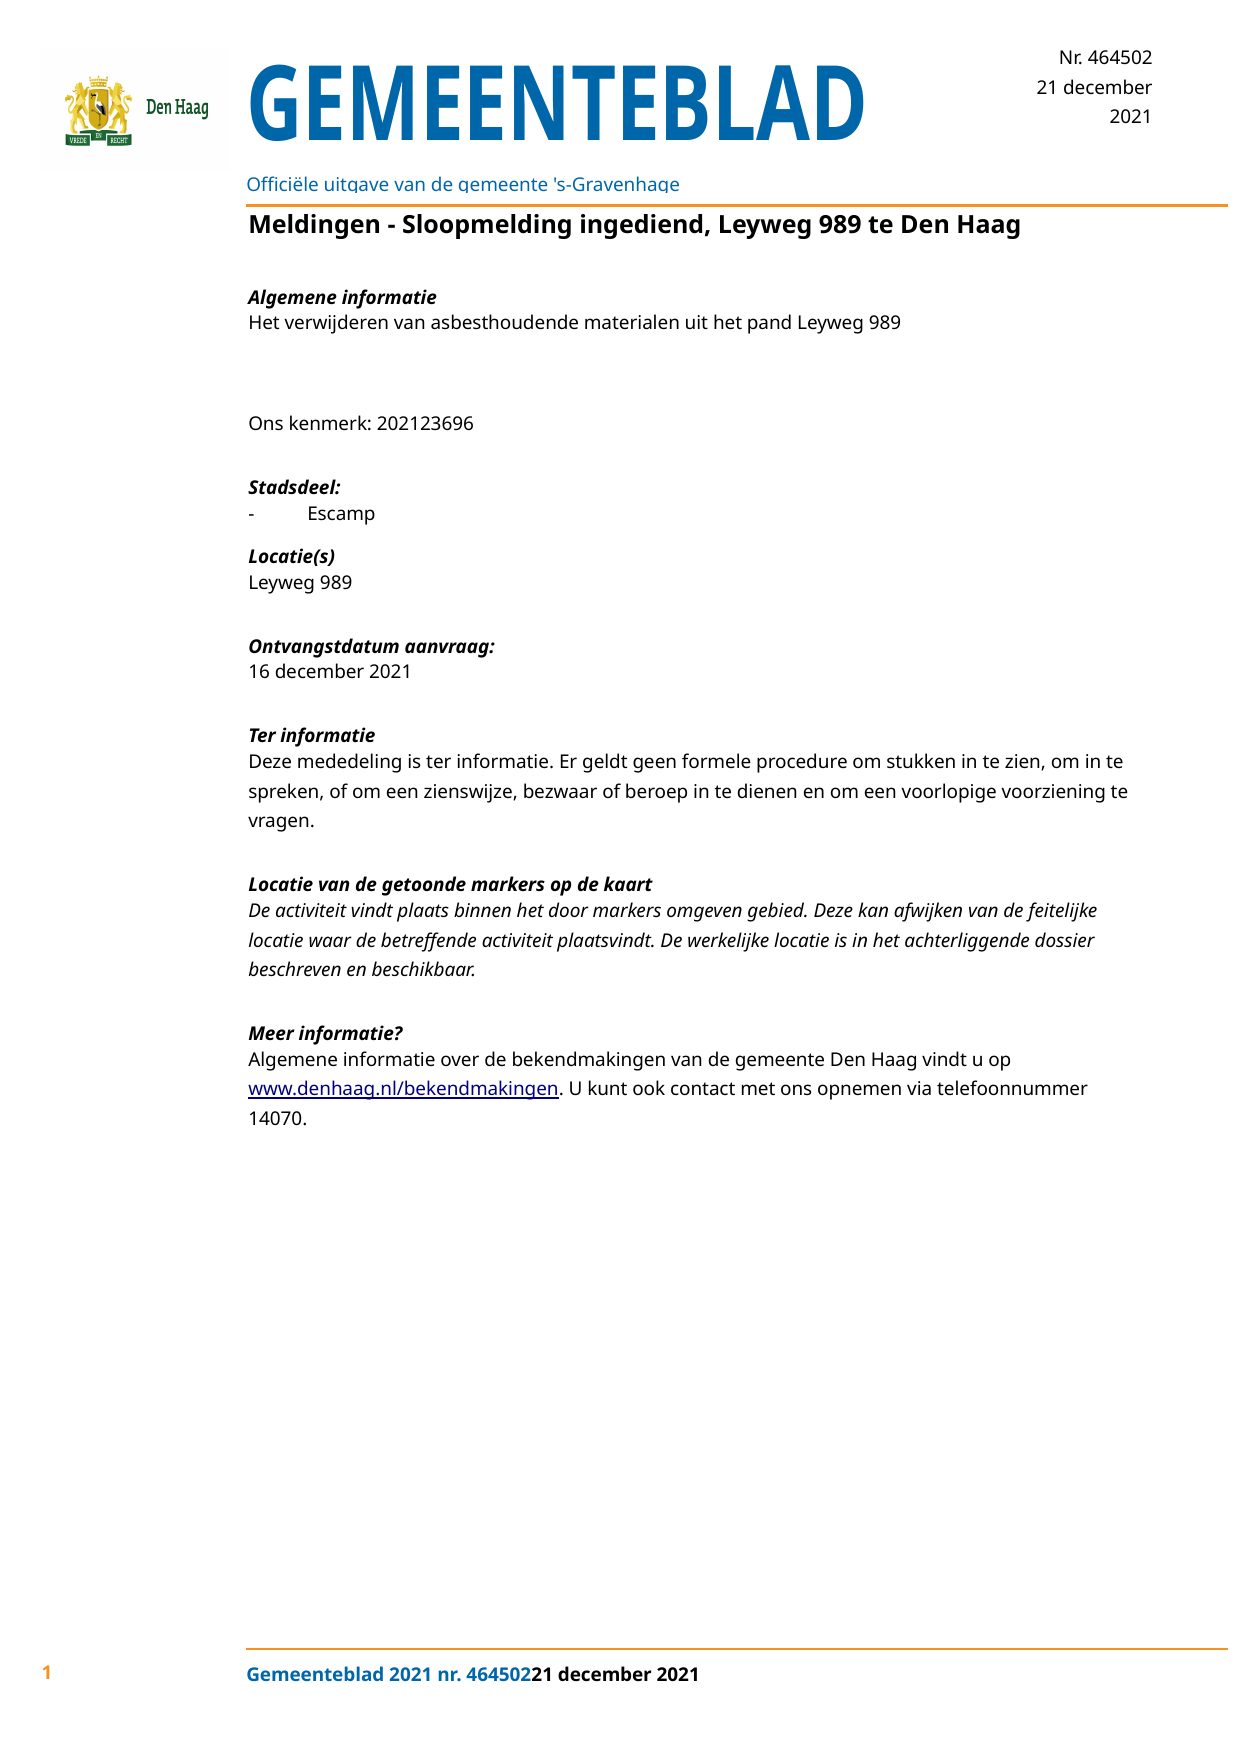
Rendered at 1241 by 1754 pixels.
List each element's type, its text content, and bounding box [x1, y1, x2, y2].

text Deze mededeling is ter informatie. Er geldt geen formele procedure om stukken in te zien, om in te spreken, of om een zienswijze, bezwaar of beroep in te dienen en om een voorlopige voorziening te vragen. [248, 748, 1152, 833]
text Locatie(s) [248, 543, 1152, 569]
text Leyweg 989 [248, 569, 1152, 595]
text Ter informatie [248, 723, 1152, 748]
text Stadsdeel: [248, 474, 1152, 500]
text Ontvangstdatum aanvraag: [248, 633, 1152, 659]
text Locatie van de getoonde markers op de kaart [248, 871, 1152, 897]
text De activiteit vindt plaats binnen het door markers omgeven gebied. Deze kan afwijken van de feitelijke locatie waar de betreffende activiteit plaatsvindt. De werkelijke locatie is in het achterliggende dossier beschreven en beschikbaar. [248, 897, 1152, 982]
picture [41, 47, 231, 172]
text 16 december 2021 [248, 659, 1152, 684]
list Escamp [248, 500, 1152, 526]
text Meldingen - Sloopmelding ingediend, Leyweg 989 te Den Haag [248, 207, 1152, 241]
text Meer informatie? [248, 1020, 1152, 1046]
text Algemene informatie over de bekendmakingen van de gemeente Den Haag vindt u op www.denhaag.nl/bekendmakingen. U kunt ook contact met ons opnemen via telefoonnummer 14070. [248, 1046, 1152, 1131]
text Ons kenmerk: 202123696 [248, 410, 1152, 436]
text Het verwijderen van asbesthoudende materialen uit het pand Leyweg 989 [248, 309, 1152, 335]
text Algemene informatie [248, 284, 1152, 309]
